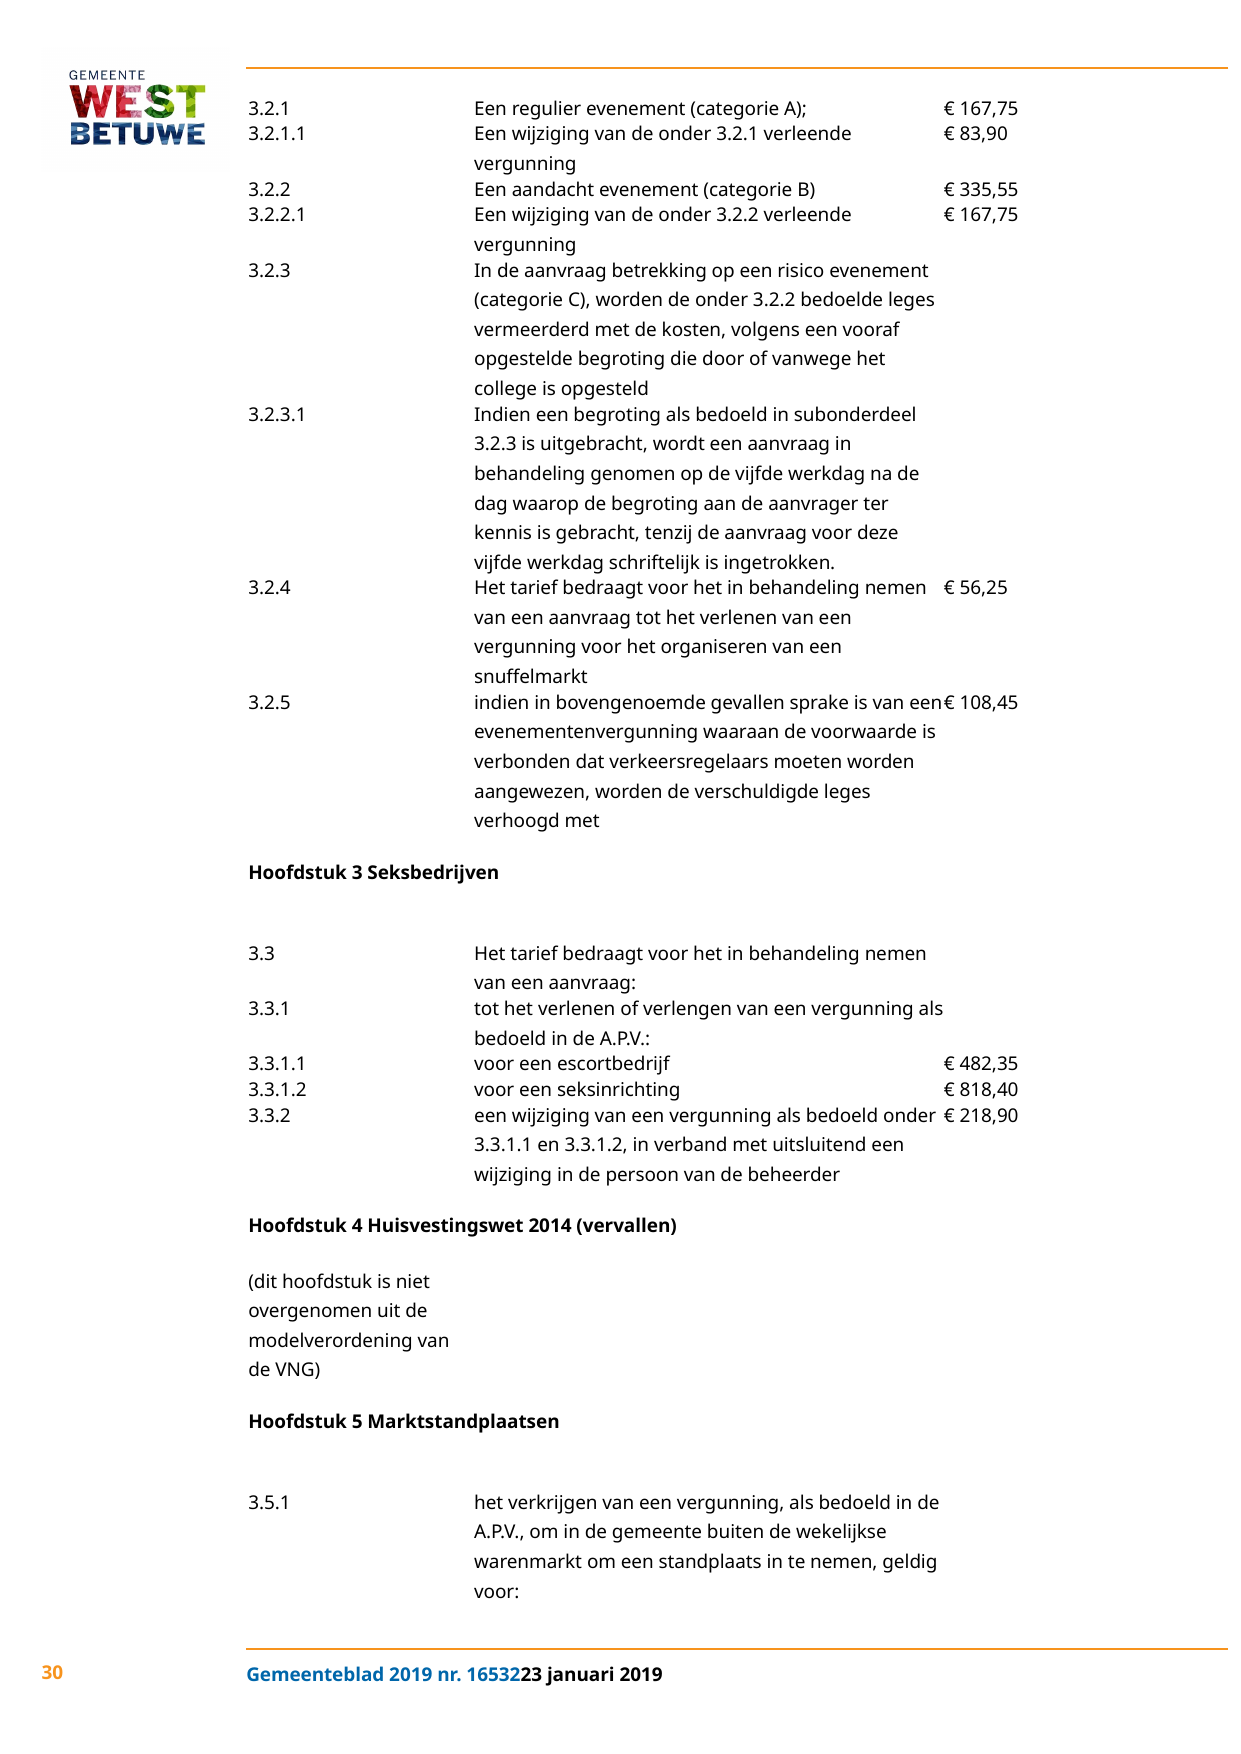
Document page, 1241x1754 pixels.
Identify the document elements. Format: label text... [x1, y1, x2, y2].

table_cell € 167,75 [944, 202, 1152, 257]
table_cell € 83,90 [944, 121, 1152, 176]
table_cell tot het verlenen of verlengen van een vergunning als bedoeld in de A.P.V.: [474, 995, 944, 1051]
table_cell [248, 833, 474, 859]
table_cell Het tarief bedraagt voor het in behandeling nemen van een aanvraag: [474, 940, 944, 995]
table_cell [944, 914, 1152, 940]
table_cell Een wijziging van de onder 3.2.2 verleende vergunning [474, 202, 944, 257]
table_cell [248, 1187, 474, 1213]
table_cell Hoofdstuk 5 Marktstandplaatsen [248, 1408, 1152, 1463]
table_cell Het tarief bedraagt voor het in behandeling nemen van een aanvraag tot het verlenen van een vergunning voor het organiseren van een snuffelmarkt [474, 575, 944, 689]
table_cell [944, 995, 1152, 1051]
table_cell het verkrijgen van een vergunning, als bedoeld in de A.P.V., om in de gemeente buiten de wekelijkse warenmarkt om een standplaats in te nemen, geldig voor: [474, 1489, 944, 1604]
table_cell € 335,55 [944, 176, 1152, 202]
table_cell voor een seksinrichting [474, 1076, 944, 1102]
table_cell Een regulier evenement (categorie A); [474, 95, 944, 121]
table_cell € 56,25 [944, 575, 1152, 689]
picture [41, 47, 231, 172]
table_cell indien in bovengenoemde gevallen sprake is van een evenementenvergunning waaraan de voorwaarde is verbonden dat verkeersregelaars moeten worden aangewezen, worden de verschuldigde leges verhoogd met [474, 689, 944, 833]
table_cell 3.3.2 [248, 1102, 474, 1187]
table_cell 3.3.1 [248, 995, 474, 1051]
table_cell In de aanvraag betrekking op een risico evenement (categorie C), worden de onder 3.2.2 bedoelde leges vermeerderd met de kosten, volgens een vooraf opgestelde begroting die door of vanwege het college is opgesteld [474, 257, 944, 401]
table_cell [474, 1464, 944, 1489]
table_cell Een aandacht evenement (categorie B) [474, 176, 944, 202]
table_cell [944, 1187, 1152, 1213]
table_cell een wijziging van een vergunning als bedoeld onder 3.3.1.1 en 3.3.1.2, in verband met uitsluitend een wijziging in de persoon van de beheerder [474, 1102, 944, 1187]
table_cell [944, 1383, 1152, 1408]
table_cell [474, 1187, 944, 1213]
table_cell 3.2.2.1 [248, 202, 474, 257]
table_cell € 108,45 [944, 689, 1152, 833]
table_cell [248, 1464, 474, 1489]
table_cell (dit hoofdstuk is niet overgenomen uit de modelverordening van de VNG) [248, 1268, 474, 1382]
table_cell [474, 1383, 944, 1408]
table_cell 3.3 [248, 940, 474, 995]
table_cell [944, 1489, 1152, 1604]
table_cell 3.2.1.1 [248, 121, 474, 176]
table_cell 3.3.1.2 [248, 1076, 474, 1102]
table_cell [944, 833, 1152, 859]
table_cell [944, 1268, 1152, 1382]
table_cell [474, 1268, 944, 1382]
table_cell [248, 1383, 474, 1408]
table_cell [474, 833, 944, 859]
table_cell Hoofdstuk 3 Seksbedrijven [248, 859, 1152, 914]
table_cell voor een escortbedrijf [474, 1051, 944, 1076]
table_cell 3.2.3 [248, 257, 474, 401]
table_cell 3.2.1 [248, 95, 474, 121]
table_cell 3.2.3.1 [248, 401, 474, 574]
table_cell Hoofdstuk 4 Huisvestingswet 2014 (vervallen) [248, 1213, 1152, 1268]
table_cell 3.2.4 [248, 575, 474, 689]
table_cell [944, 257, 1152, 401]
table_cell € 167,75 [944, 95, 1152, 121]
table_cell [474, 914, 944, 940]
table_cell [944, 940, 1152, 995]
table_cell 3.3.1.1 [248, 1051, 474, 1076]
table_cell 3.2.5 [248, 689, 474, 833]
table_cell € 818,40 [944, 1076, 1152, 1102]
table_cell [944, 401, 1152, 574]
table_cell € 218,90 [944, 1102, 1152, 1187]
table_cell € 482,35 [944, 1051, 1152, 1076]
table_cell 3.5.1 [248, 1489, 474, 1604]
table_cell [248, 914, 474, 940]
table_cell 3.2.2 [248, 176, 474, 202]
table_cell Indien een begroting als bedoeld in subonderdeel 3.2.3 is uitgebracht, wordt een aanvraag in behandeling genomen op de vijfde werkdag na de dag waarop de begroting aan de aanvrager ter kennis is gebracht, tenzij de aanvraag voor deze vijfde werkdag schriftelijk is ingetrokken. [474, 401, 944, 574]
table_cell Een wijziging van de onder 3.2.1 verleende vergunning [474, 121, 944, 176]
table_cell [944, 1464, 1152, 1489]
